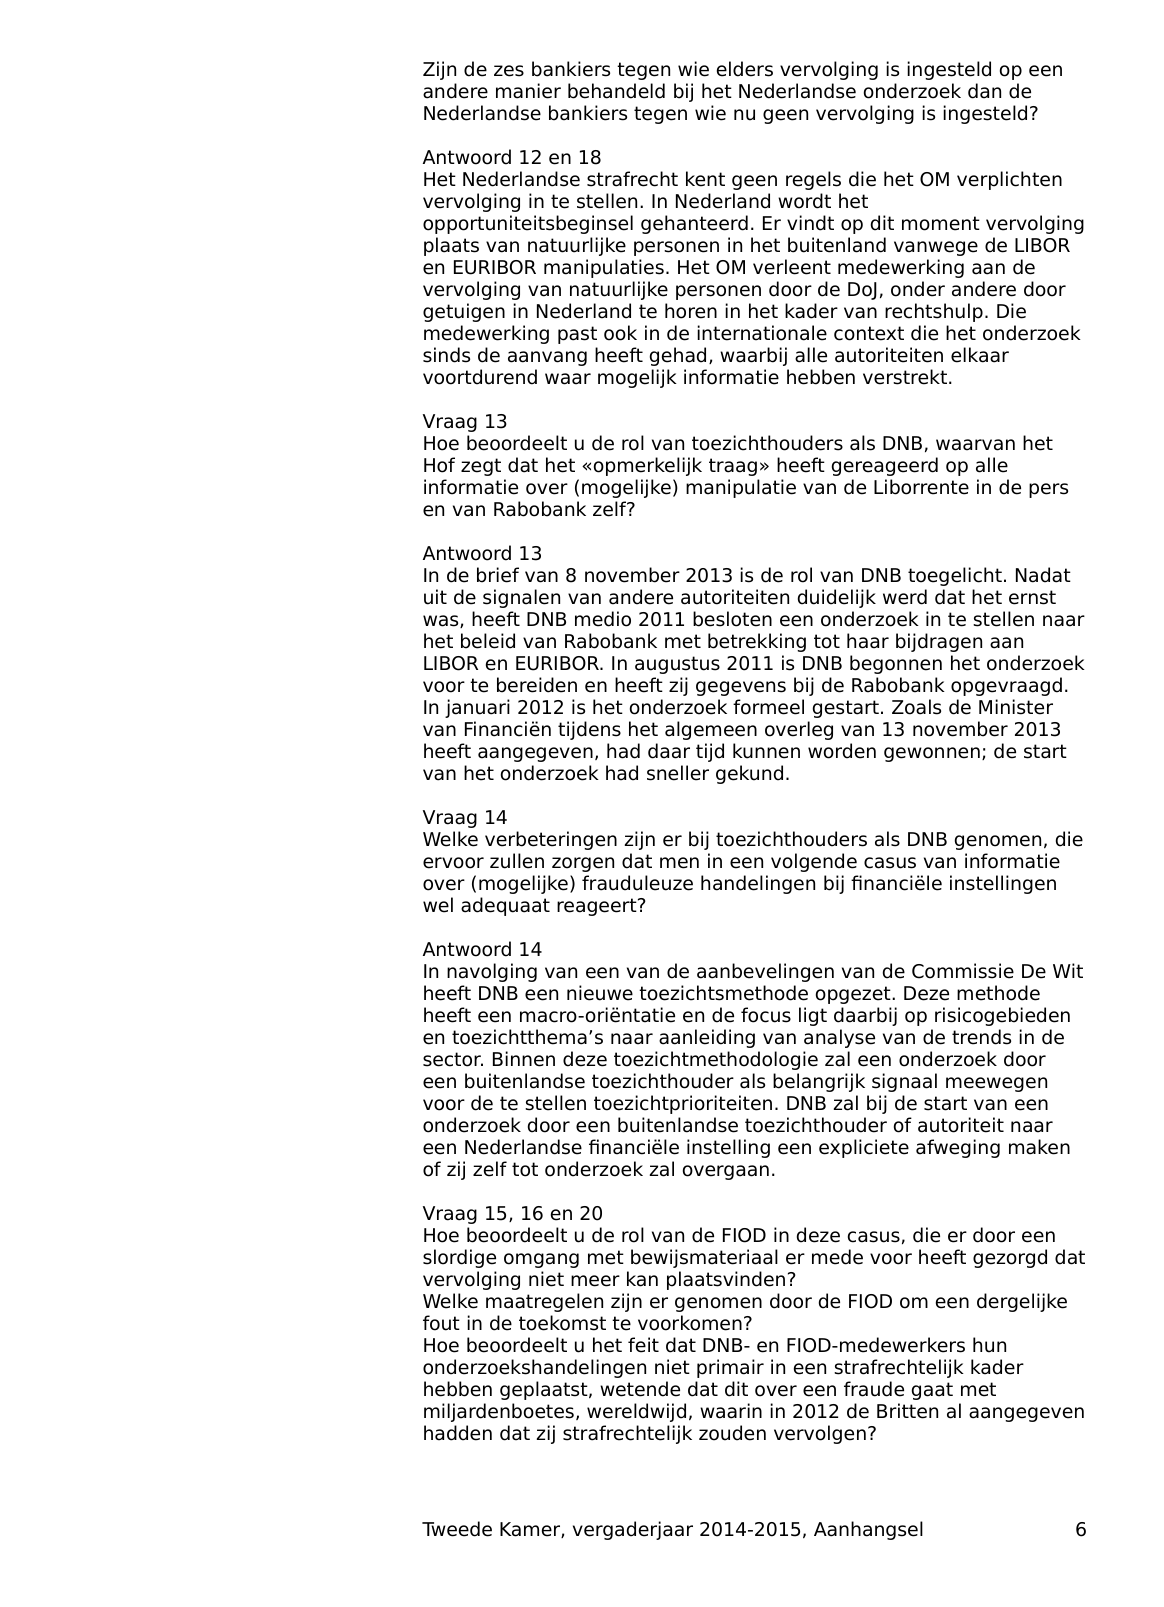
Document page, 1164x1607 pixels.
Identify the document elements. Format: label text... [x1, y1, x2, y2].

text Het Nederlandse strafrecht kent geen regels die het OM verplichten vervolging in te stellen. In Nederland wordt het opportuniteitsbeginsel gehanteerd. Er vindt op dit moment vervolging plaats van natuurlijke personen in het buitenland vanwege de LIBOR en EURIBOR manipulaties. Het OM verleent medewerking aan de vervolging van natuurlijke personen door de DoJ, onder andere door getuigen in Nederland te horen in het kader van rechtshulp. Die medewerking past ook in de internationale context die het onderzoek sinds de aanvang heeft gehad, waarbij alle autoriteiten elkaar voortdurend waar mogelijk informatie hebben verstrekt. [422, 169, 1087, 389]
text Vraag 14 [422, 807, 1087, 829]
text Zijn de zes bankiers tegen wie elders vervolging is ingesteld op een andere manier behandeld bij het Nederlandse onderzoek dan de Nederlandse bankiers tegen wie nu geen vervolging is ingesteld? [422, 59, 1087, 125]
text Hoe beoordeelt u het feit dat DNB- en FIOD-medewerkers hun onderzoekshandelingen niet primair in een strafrechtelijk kader hebben geplaatst, wetende dat dit over een fraude gaat met miljardenboetes, wereldwijd, waarin in 2012 de Britten al aangegeven hadden dat zij strafrechtelijk zouden vervolgen? [422, 1335, 1087, 1445]
text Hoe beoordeelt u de rol van toezichthouders als DNB, waarvan het Hof zegt dat het «opmerkelijk traag» heeft gereageerd op alle informatie over (mogelijke) manipulatie van de Liborrente in de pers en van Rabobank zelf? [422, 433, 1087, 521]
text Antwoord 13 [422, 543, 1087, 565]
text Hoe beoordeelt u de rol van de FIOD in deze casus, die er door een slordige omgang met bewijsmateriaal er mede voor heeft gezorgd dat vervolging niet meer kan plaatsvinden? [422, 1225, 1087, 1291]
text Welke maatregelen zijn er genomen door de FIOD om een dergelijke fout in de toekomst te voorkomen? [422, 1291, 1087, 1335]
text In navolging van een van de aanbevelingen van de Commissie De Wit heeft DNB een nieuwe toezichtsmethode opgezet. Deze methode heeft een macro-oriëntatie en de focus ligt daarbij op risicogebieden en toezichtthema’s naar aanleiding van analyse van de trends in de sector. Binnen deze toezichtmethodologie zal een onderzoek door een buitenlandse toezichthouder als belangrijk signaal meewegen voor de te stellen toezichtprioriteiten. DNB zal bij de start van een onderzoek door een buitenlandse toezichthouder of autoriteit naar een Nederlandse financiële instelling een expliciete afweging maken of zij zelf tot onderzoek zal overgaan. [422, 961, 1087, 1181]
text Vraag 13 [422, 411, 1087, 433]
text Welke verbeteringen zijn er bij toezichthouders als DNB genomen, die ervoor zullen zorgen dat men in een volgende casus van informatie over (mogelijke) frauduleuze handelingen bij financiële instellingen wel adequaat reageert? [422, 829, 1087, 917]
text Antwoord 14 [422, 939, 1087, 961]
text Antwoord 12 en 18 [422, 147, 1087, 169]
text In de brief van 8 november 2013 is de rol van DNB toegelicht. Nadat uit de signalen van andere autoriteiten duidelijk werd dat het ernst was, heeft DNB medio 2011 besloten een onderzoek in te stellen naar het beleid van Rabobank met betrekking tot haar bijdragen aan LIBOR en EURIBOR. In augustus 2011 is DNB begonnen het onderzoek voor te bereiden en heeft zij gegevens bij de Rabobank opgevraagd. In januari 2012 is het onderzoek formeel gestart. Zoals de Minister van Financiën tijdens het algemeen overleg van 13 november 2013 heeft aangegeven, had daar tijd kunnen worden gewonnen; de start van het onderzoek had sneller gekund. [422, 565, 1087, 785]
text Vraag 15, 16 en 20 [422, 1203, 1087, 1225]
